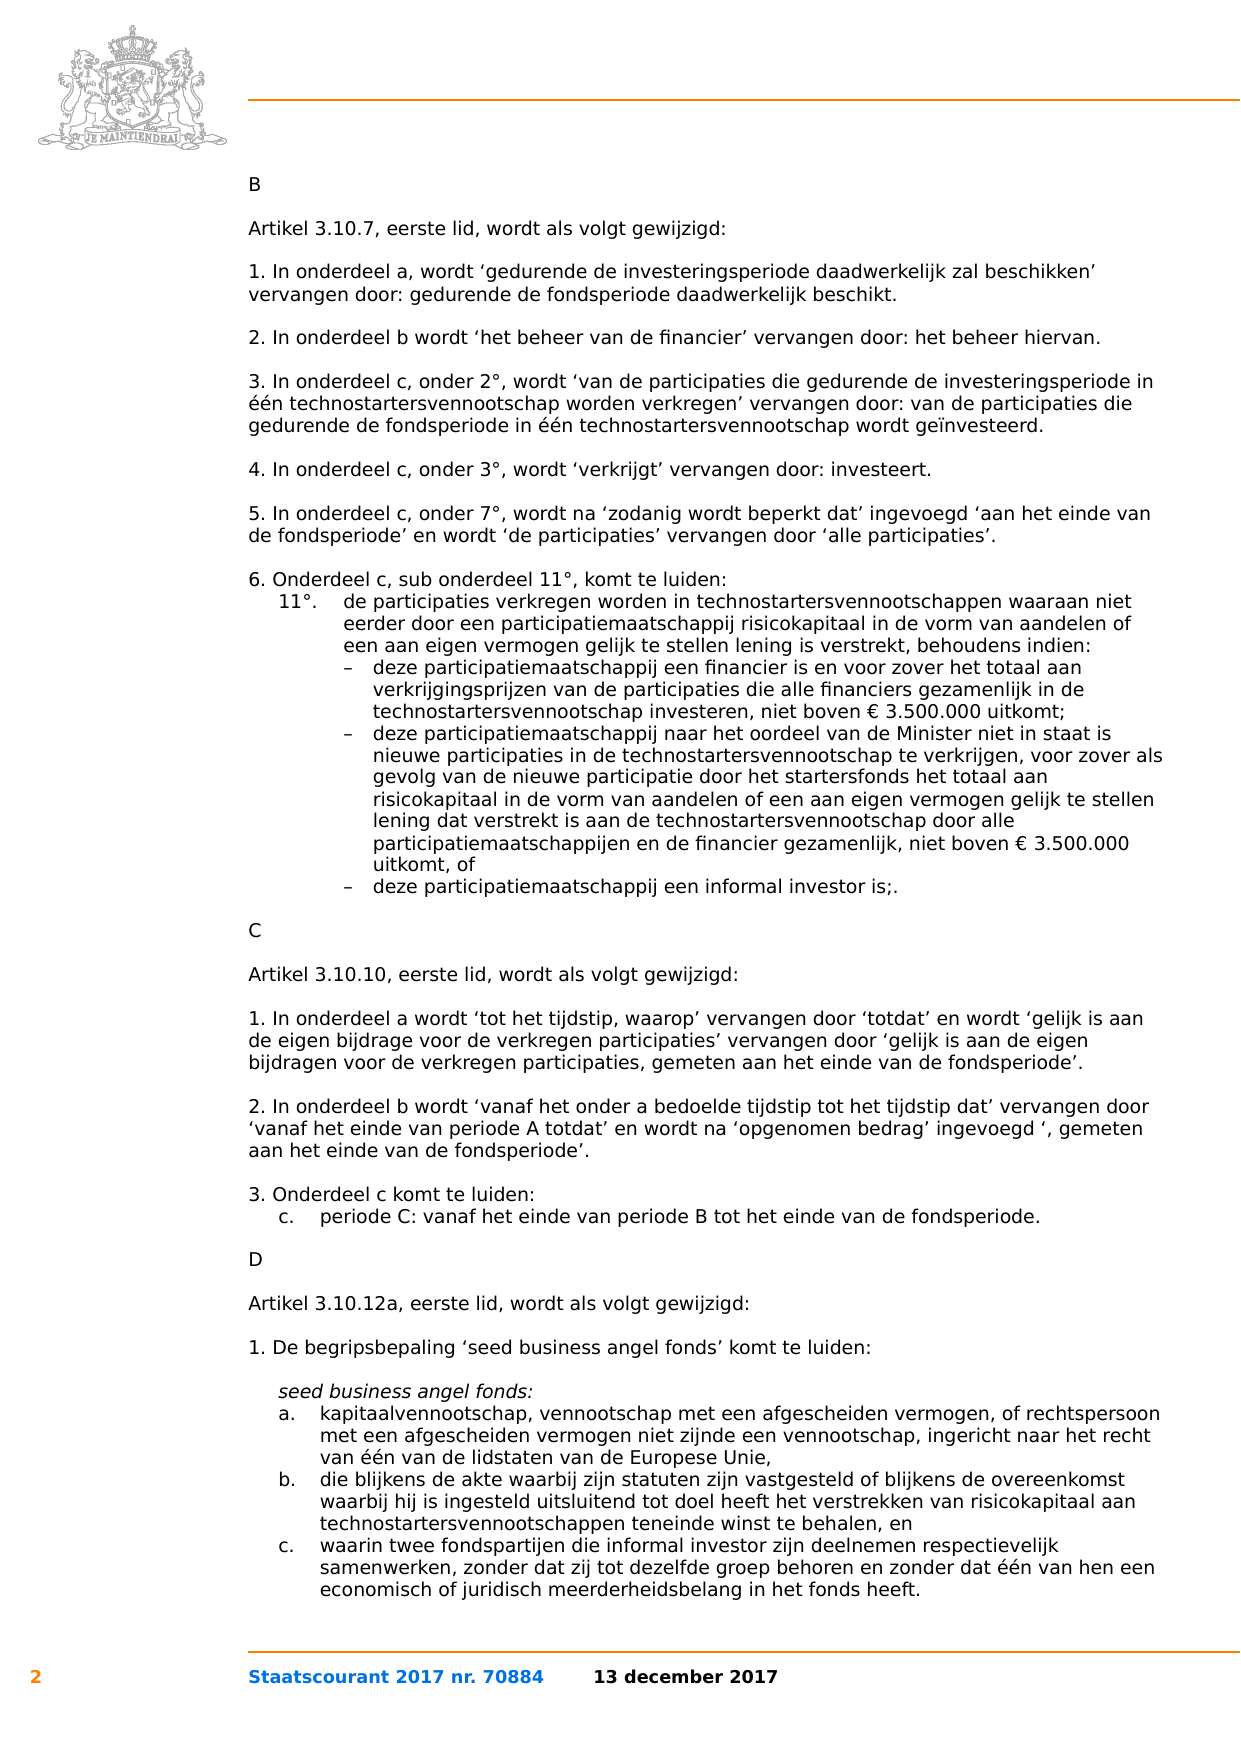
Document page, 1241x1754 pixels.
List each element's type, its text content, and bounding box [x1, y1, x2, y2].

text – deze participatiemaatschappij een informal investor is;. [343, 876, 1163, 898]
text 1. In onderdeel a, wordt ‘gedurende de investeringsperiode daadwerkelijk zal beschikken’ vervangen door: gedurende de fondsperiode daadwerkelijk beschikt. [248, 261, 1163, 305]
text D [248, 1249, 1163, 1271]
text 5. In onderdeel c, onder 7°, wordt na ‘zodanig wordt beperkt dat’ ingevoegd ‘aan het einde van de fondsperiode’ en wordt ‘de participaties’ vervangen door ‘alle participaties’. [248, 503, 1163, 547]
text seed business angel fonds: [278, 1381, 1163, 1403]
text – deze participatiemaatschappij een financier is en voor zover het totaal aan verkrijgingsprijzen van de participaties die alle financiers gezamenlijk in de technostartersvennootschap investeren, niet boven € 3.500.000 uitkomt; [343, 657, 1163, 722]
text 3. In onderdeel c, onder 2°, wordt ‘van de participaties die gedurende de investeringsperiode in één technostartersvennootschap worden verkregen’ vervangen door: van de participaties die gedurende de fondsperiode in één technostartersvennootschap wordt geïnvesteerd. [248, 371, 1163, 437]
text Artikel 3.10.10, eerste lid, wordt als volgt gewijzigd: [248, 964, 1163, 986]
text c. periode C: vanaf het einde van periode B tot het einde van de fondsperiode. [278, 1206, 1163, 1227]
text B [248, 174, 1163, 196]
text b. die blijkens de akte waarbij zijn statuten zijn vastgesteld of blijkens de overeenkomst waarbij hij is ingesteld uitsluitend tot doel heeft het verstrekken van risicokapitaal aan technostartersvennootschappen teneinde winst te behalen, en [278, 1469, 1163, 1535]
text Artikel 3.10.7, eerste lid, wordt als volgt gewijzigd: [248, 218, 1163, 239]
text 6. Onderdeel c, sub onderdeel 11°, komt te luiden: [248, 569, 1163, 591]
text 2. In onderdeel b wordt ‘het beheer van de financier’ vervangen door: het beheer hiervan. [248, 327, 1163, 349]
text 2. In onderdeel b wordt ‘vanaf het onder a bedoelde tijdstip tot het tijdstip dat’ vervangen door ‘vanaf het einde van periode A totdat’ en wordt na ‘opgenomen bedrag’ ingevoegd ‘, gemeten aan het einde van de fondsperiode’. [248, 1096, 1163, 1162]
text a. kapitaalvennootschap, vennootschap met een afgescheiden vermogen, of rechtspersoon met een afgescheiden vermogen niet zijnde een vennootschap, ingericht naar het recht van één van de lidstaten van de Europese Unie, [278, 1403, 1163, 1469]
text 1. In onderdeel a wordt ‘tot het tijdstip, waarop’ vervangen door ‘totdat’ en wordt ‘gelijk is aan de eigen bijdrage voor de verkregen participaties’ vervangen door ‘gelijk is aan de eigen bijdragen voor de verkregen participaties, gemeten aan het einde van de fondsperiode’. [248, 1008, 1163, 1074]
text – deze participatiemaatschappij naar het oordeel van de Minister niet in staat is nieuwe participaties in de technostartersvennootschap te verkrijgen, voor zover als gevolg van de nieuwe participatie door het startersfonds het totaal aan risicokapitaal in de vorm van aandelen of een aan eigen vermogen gelijk te stellen lening dat verstrekt is aan de technostartersvennootschap door alle participatiemaatschappijen en de financier gezamenlijk, niet boven € 3.500.000 uitkomt, of [343, 722, 1163, 876]
text 1. De begripsbepaling ‘seed business angel fonds’ komt te luiden: [248, 1337, 1163, 1359]
text C [248, 920, 1163, 942]
text 11°. de participaties verkregen worden in technostartersvennootschappen waaraan niet eerder door een participatiemaatschappij risicokapitaal in de vorm van aandelen of een aan eigen vermogen gelijk te stellen lening is verstrekt, behoudens indien: [278, 591, 1163, 657]
text 3. Onderdeel c komt te luiden: [248, 1183, 1163, 1206]
text 4. In onderdeel c, onder 3°, wordt ‘verkrijgt’ vervangen door: investeert. [248, 459, 1163, 481]
picture [38, 25, 227, 150]
text c. waarin twee fondspartijen die informal investor zijn deelnemen respectievelijk samenwerken, zonder dat zij tot dezelfde groep behoren en zonder dat één van hen een economisch of juridisch meerderheidsbelang in het fonds heeft. [278, 1535, 1163, 1601]
text Artikel 3.10.12a, eerste lid, wordt als volgt gewijzigd: [248, 1293, 1163, 1315]
